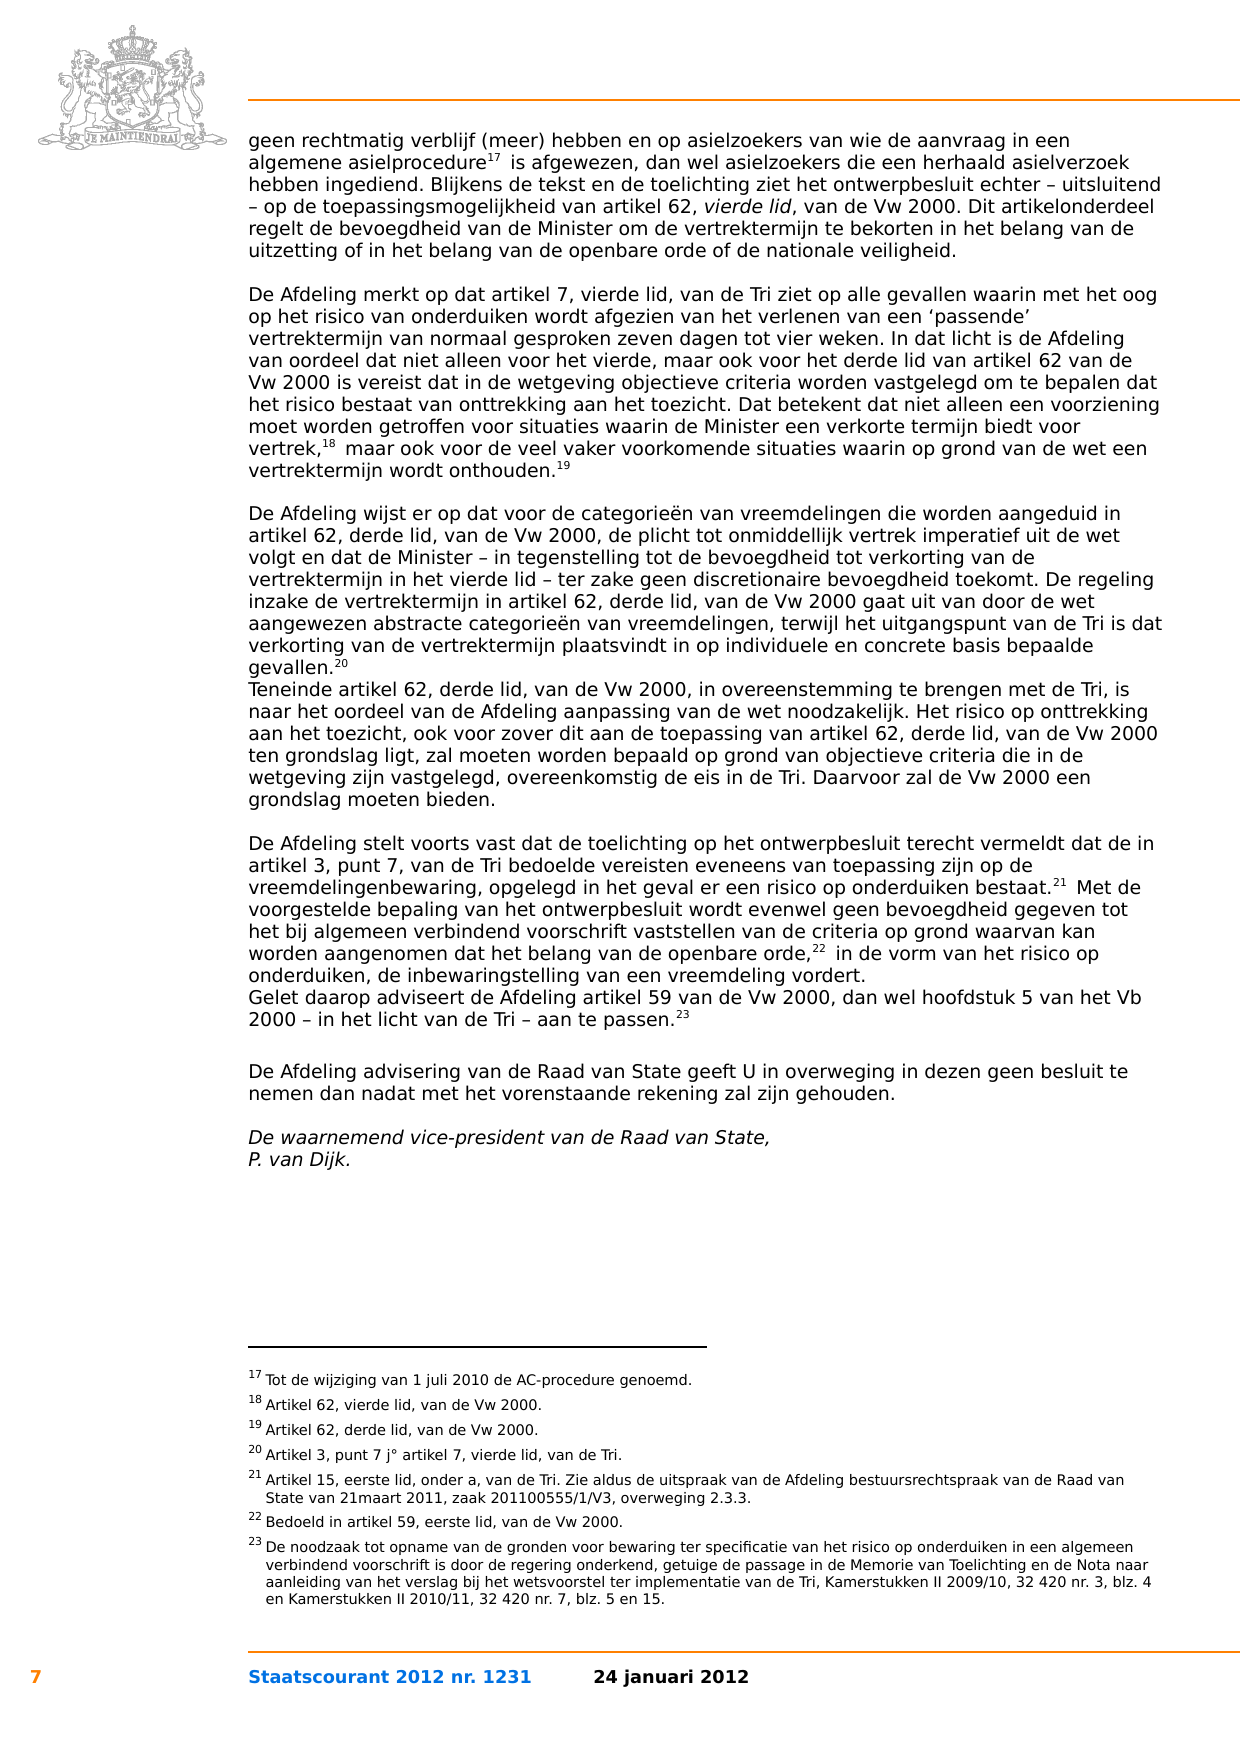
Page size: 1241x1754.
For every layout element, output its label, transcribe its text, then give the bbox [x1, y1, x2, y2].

picture [38, 25, 227, 150]
text Bedoeld in artikel 59, eerste lid, van de Vw 2000. [248, 1510, 1163, 1532]
text De waarnemend vice-president van de Raad van State, P. van Dijk. [248, 1127, 1163, 1171]
text Artikel 62, vierde lid, van de Vw 2000. [248, 1393, 1163, 1415]
text Teneinde artikel 62, derde lid, van de Vw 2000, in overeenstemming te brengen met de Tri, is naar het oordeel van de Afdeling aanpassing van de wet noodzakelijk. Het risico op onttrekking aan het toezicht, ook voor zover dit aan de toepassing van artikel 62, derde lid, van de Vw 2000 ten grondslag ligt, zal moeten worden bepaald op grond van objectieve criteria die in de wetgeving zijn vastgelegd, overeenkomstig de eis in de Tri. Daarvoor zal de Vw 2000 een grondslag moeten bieden. [248, 679, 1163, 811]
text De Afdeling advisering van de Raad van State geeft U in overweging in dezen geen besluit te nemen dan nadat met het vorenstaande rekening zal zijn gehouden. [248, 1061, 1163, 1105]
text Artikel 15, eerste lid, onder a, van de Tri. Zie aldus de uitspraak van de Afdeling bestuursrechtspraak van de Raad van State van 21maart 2011, zaak 201100555/1/V3, overweging 2.3.3. [248, 1468, 1163, 1507]
text Tot de wijziging van 1 juli 2010 de AC-procedure genoemd. [248, 1368, 1163, 1390]
text Artikel 62, derde lid, van de Vw 2000. [248, 1418, 1163, 1440]
text De Afdeling stelt voorts vast dat de toelichting op het ontwerpbesluit terecht vermeldt dat de in artikel 3, punt 7, van de Tri bedoelde vereisten eveneens van toepassing zijn op de vreemdelingenbewaring, opgelegd in het geval er een risico op onderduiken bestaat. Met de voorgestelde bepaling van het ontwerpbesluit wordt evenwel geen bevoegdheid gegeven tot het bij algemeen verbindend voorschrift vaststellen van de criteria op grond waarvan kan worden aangenomen dat het belang van de openbare orde, in de vorm van het risico op onderduiken, de inbewaringstelling van een vreemdeling vordert. [248, 833, 1163, 987]
text De Afdeling wijst er op dat voor de categorieën van vreemdelingen die worden aangeduid in artikel 62, derde lid, van de Vw 2000, de plicht tot onmiddellijk vertrek imperatief uit de wet volgt en dat de Minister – in tegenstelling tot de bevoegdheid tot verkorting van de vertrektermijn in het vierde lid – ter zake geen discretionaire bevoegdheid toekomt. De regeling inzake de vertrektermijn in artikel 62, derde lid, van de Vw 2000 gaat uit van door de wet aangewezen abstracte categorieën van vreemdelingen, terwijl het uitgangspunt van de Tri is dat verkorting van de vertrektermijn plaatsvindt in op individuele en concrete basis bepaalde gevallen. [248, 503, 1163, 679]
text De noodzaak tot opname van de gronden voor bewaring ter specificatie van het risico op onderduiken in een algemeen verbindend voorschrift is door de regering onderkend, getuige de passage in de Memorie van Toelichting en de Nota naar aanleiding van het verslag bij het wetsvoorstel ter implementatie van de Tri, Kamerstukken II 2009/10, 32 420 nr. 3, blz. 4 en Kamerstukken II 2010/11, 32 420 nr. 7, blz. 5 en 15. [248, 1535, 1163, 1608]
text De Afdeling merkt op dat artikel 7, vierde lid, van de Tri ziet op alle gevallen waarin met het oog op het risico van onderduiken wordt afgezien van het verlenen van een ‘passende’ vertrektermijn van normaal gesproken zeven dagen tot vier weken. In dat licht is de Afdeling van oordeel dat niet alleen voor het vierde, maar ook voor het derde lid van artikel 62 van de Vw 2000 is vereist dat in de wetgeving objectieve criteria worden vastgelegd om te bepalen dat het risico bestaat van onttrekking aan het toezicht. Dat betekent dat niet alleen een voorziening moet worden getroffen voor situaties waarin de Minister een verkorte termijn biedt voor vertrek, maar ook voor de veel vaker voorkomende situaties waarin op grond van de wet een vertrektermijn wordt onthouden. [248, 284, 1163, 481]
text Artikel 3, punt 7 j° artikel 7, vierde lid, van de Tri. [248, 1443, 1163, 1465]
text geen rechtmatig verblijf (meer) hebben en op asielzoekers van wie de aanvraag in een algemene asielprocedure is afgewezen, dan wel asielzoekers die een herhaald asielverzoek hebben ingediend. Blijkens de tekst en de toelichting ziet het ontwerpbesluit echter – uitsluitend – op de toepassingsmogelijkheid van artikel 62, vierde lid, van de Vw 2000. Dit artikelonderdeel regelt de bevoegdheid van de Minister om de vertrektermijn te bekorten in het belang van de uitzetting of in het belang van de openbare orde of de nationale veiligheid. [248, 130, 1163, 262]
text Gelet daarop adviseert de Afdeling artikel 59 van de Vw 2000, dan wel hoofdstuk 5 van het Vb 2000 – in het licht van de Tri – aan te passen. [248, 987, 1163, 1031]
